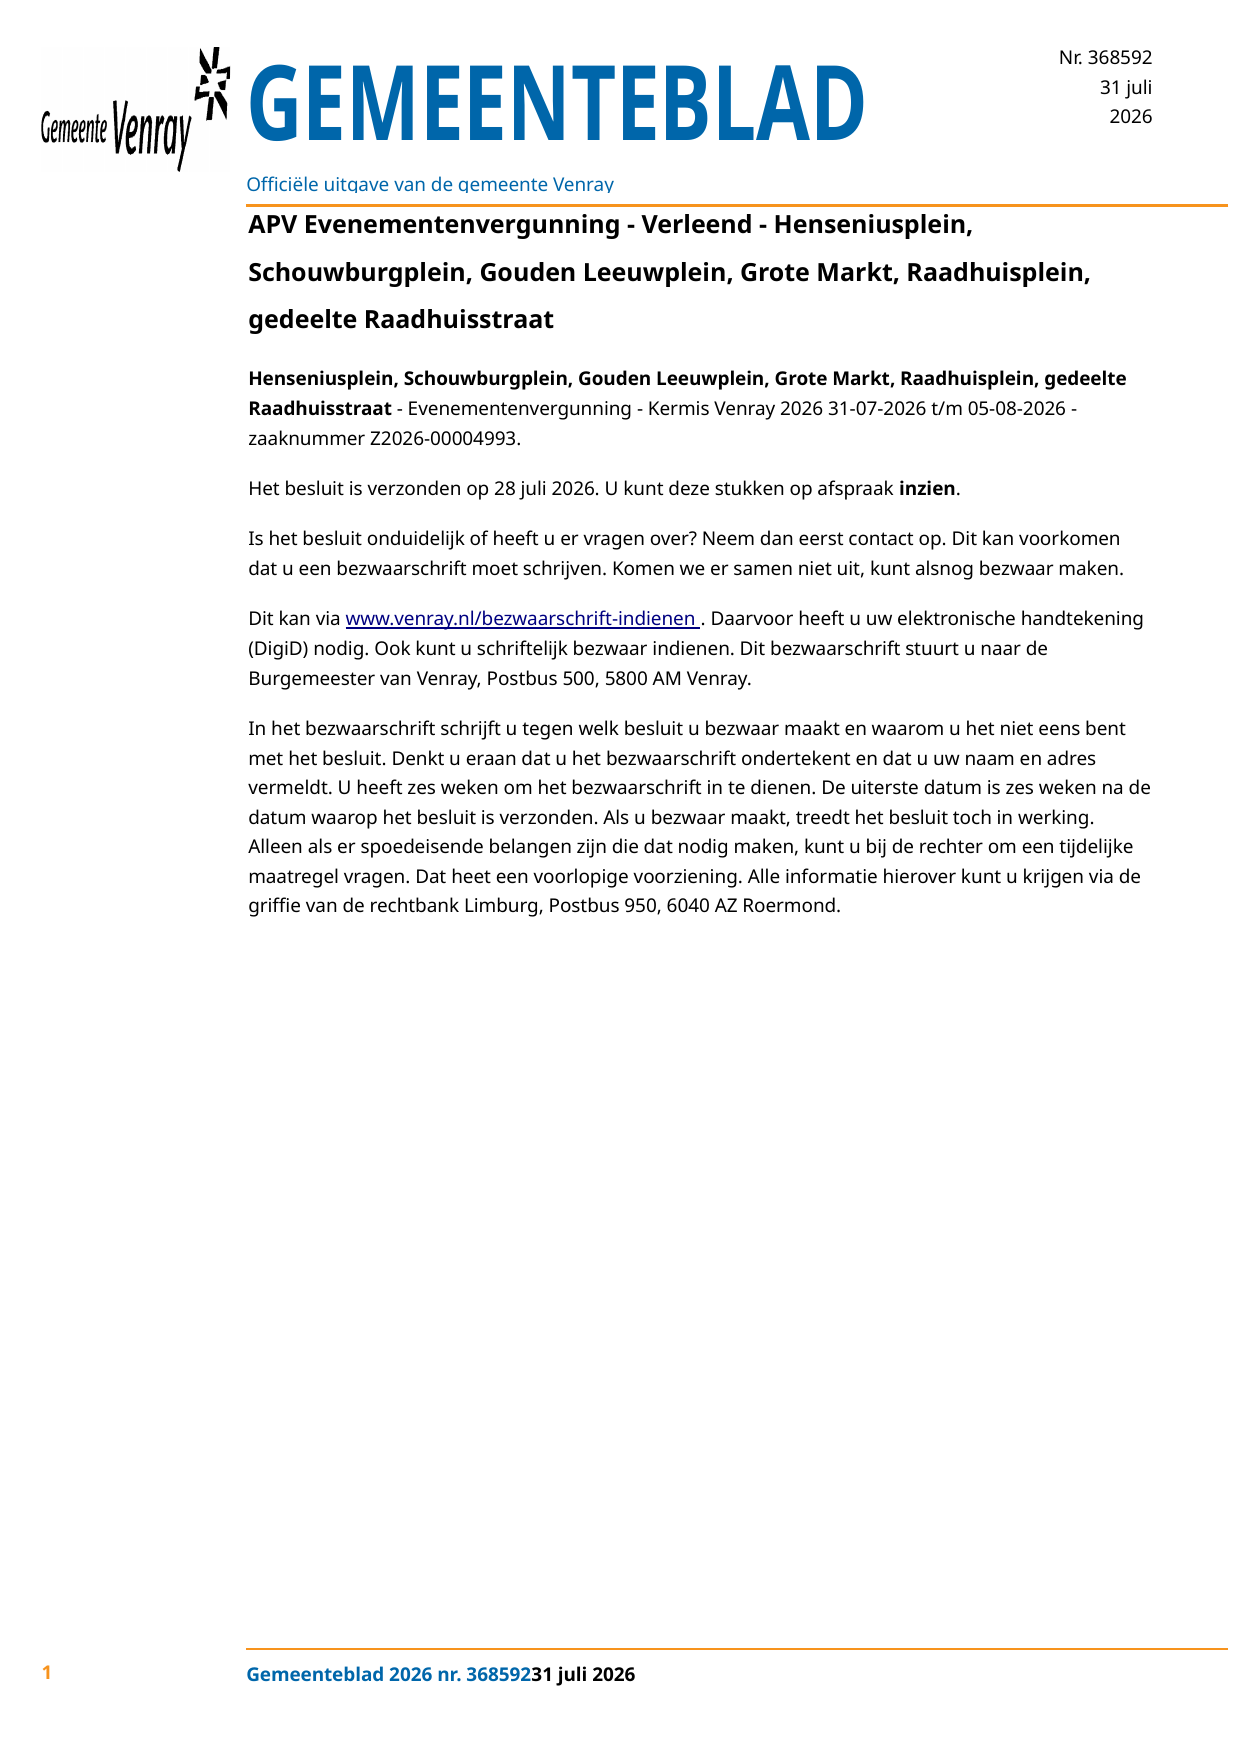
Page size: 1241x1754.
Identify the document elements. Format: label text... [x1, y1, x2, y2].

text Het besluit is verzonden op 28 juli 2026. U kunt deze stukken op afspraak inzien. [248, 475, 1152, 501]
picture [41, 47, 231, 172]
text APV Evenementenvergunning - Verleend - Henseniusplein, Schouwburgplein, Gouden Leeuwplein, Grote Markt, Raadhuisplein, gedeelte Raadhuisstraat [248, 207, 1152, 336]
text Dit kan via www.venray.nl/bezwaarschrift-indienen . Daarvoor heeft u uw elektronische handtekening (DigiD) nodig. Ook kunt u schriftelijk bezwaar indienen. Dit bezwaarschrift stuurt u naar de Burgemeester van Venray, Postbus 500, 5800 AM Venray. [248, 606, 1152, 690]
text Henseniusplein, Schouwburgplein, Gouden Leeuwplein, Grote Markt, Raadhuisplein, gedeelte Raadhuisstraat - Evenementenvergunning - Kermis Venray 2026 31-07-2026 t/m 05-08-2026 - zaaknummer Z2026-00004993. [248, 366, 1152, 450]
text Is het besluit onduidelijk of heeft u er vragen over? Neem dan eerst contact op. Dit kan voorkomen dat u een bezwaarschrift moet schrijven. Komen we er samen niet uit, kunt alsnog bezwaar maken. [248, 526, 1152, 581]
text In het bezwaarschrift schrijft u tegen welk besluit u bezwaar maakt en waarom u het niet eens bent met het besluit. Denkt u eraan dat u het bezwaarschrift ondertekent en dat u uw naam en adres vermeldt. U heeft zes weken om het bezwaarschrift in te dienen. De uiterste datum is zes weken na de datum waarop het besluit is verzonden. Als u bezwaar maakt, treedt het besluit toch in werking. Alleen als er spoedeisende belangen zijn die dat nodig maken, kunt u bij de rechter om een tijdelijke maatregel vragen. Dat heet een voorlopige voorziening. Alle informatie hierover kunt u krijgen via de griffie van de rechtbank Limburg, Postbus 950, 6040 AZ Roermond. [248, 715, 1152, 918]
